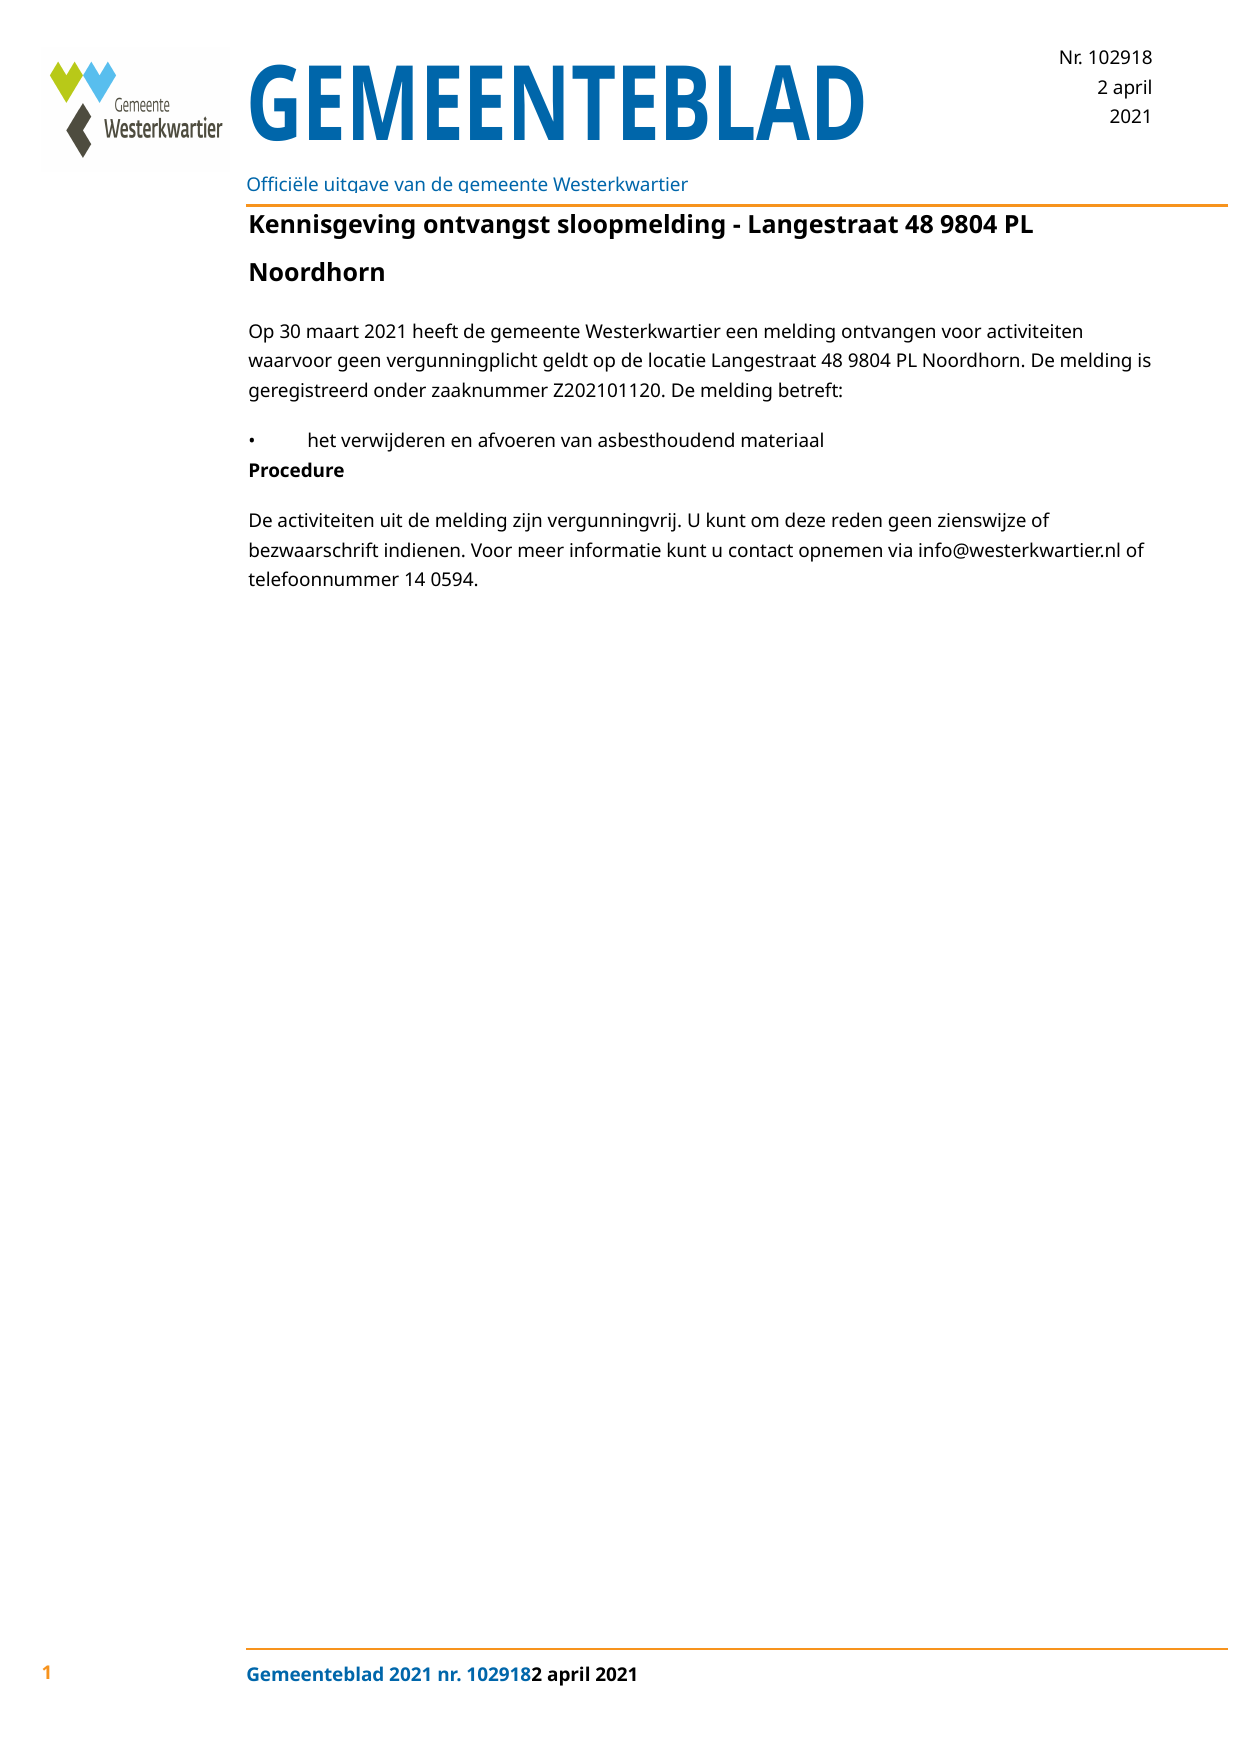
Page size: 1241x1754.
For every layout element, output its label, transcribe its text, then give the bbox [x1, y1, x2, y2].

text Kennisgeving ontvangst sloopmelding - Langestraat 48 9804 PL Noordhorn [248, 207, 1152, 288]
text Op 30 maart 2021 heeft de gemeente Westerkwartier een melding ontvangen voor activiteiten waarvoor geen vergunningplicht geldt op de locatie Langestraat 48 9804 PL Noordhorn. De melding is geregistreerd onder zaaknummer Z202101120. De melding betreft: [248, 318, 1152, 403]
list het verwijderen en afvoeren van asbesthoudend materiaal [248, 427, 1152, 453]
text De activiteiten uit de melding zijn vergunningvrij. U kunt om deze reden geen zienswijze of bezwaarschrift indienen. Voor meer informatie kunt u contact opnemen via info@westerkwartier.nl of telefoonnummer 14 0594. [248, 507, 1152, 592]
text Procedure [248, 457, 1152, 483]
picture [41, 47, 231, 172]
